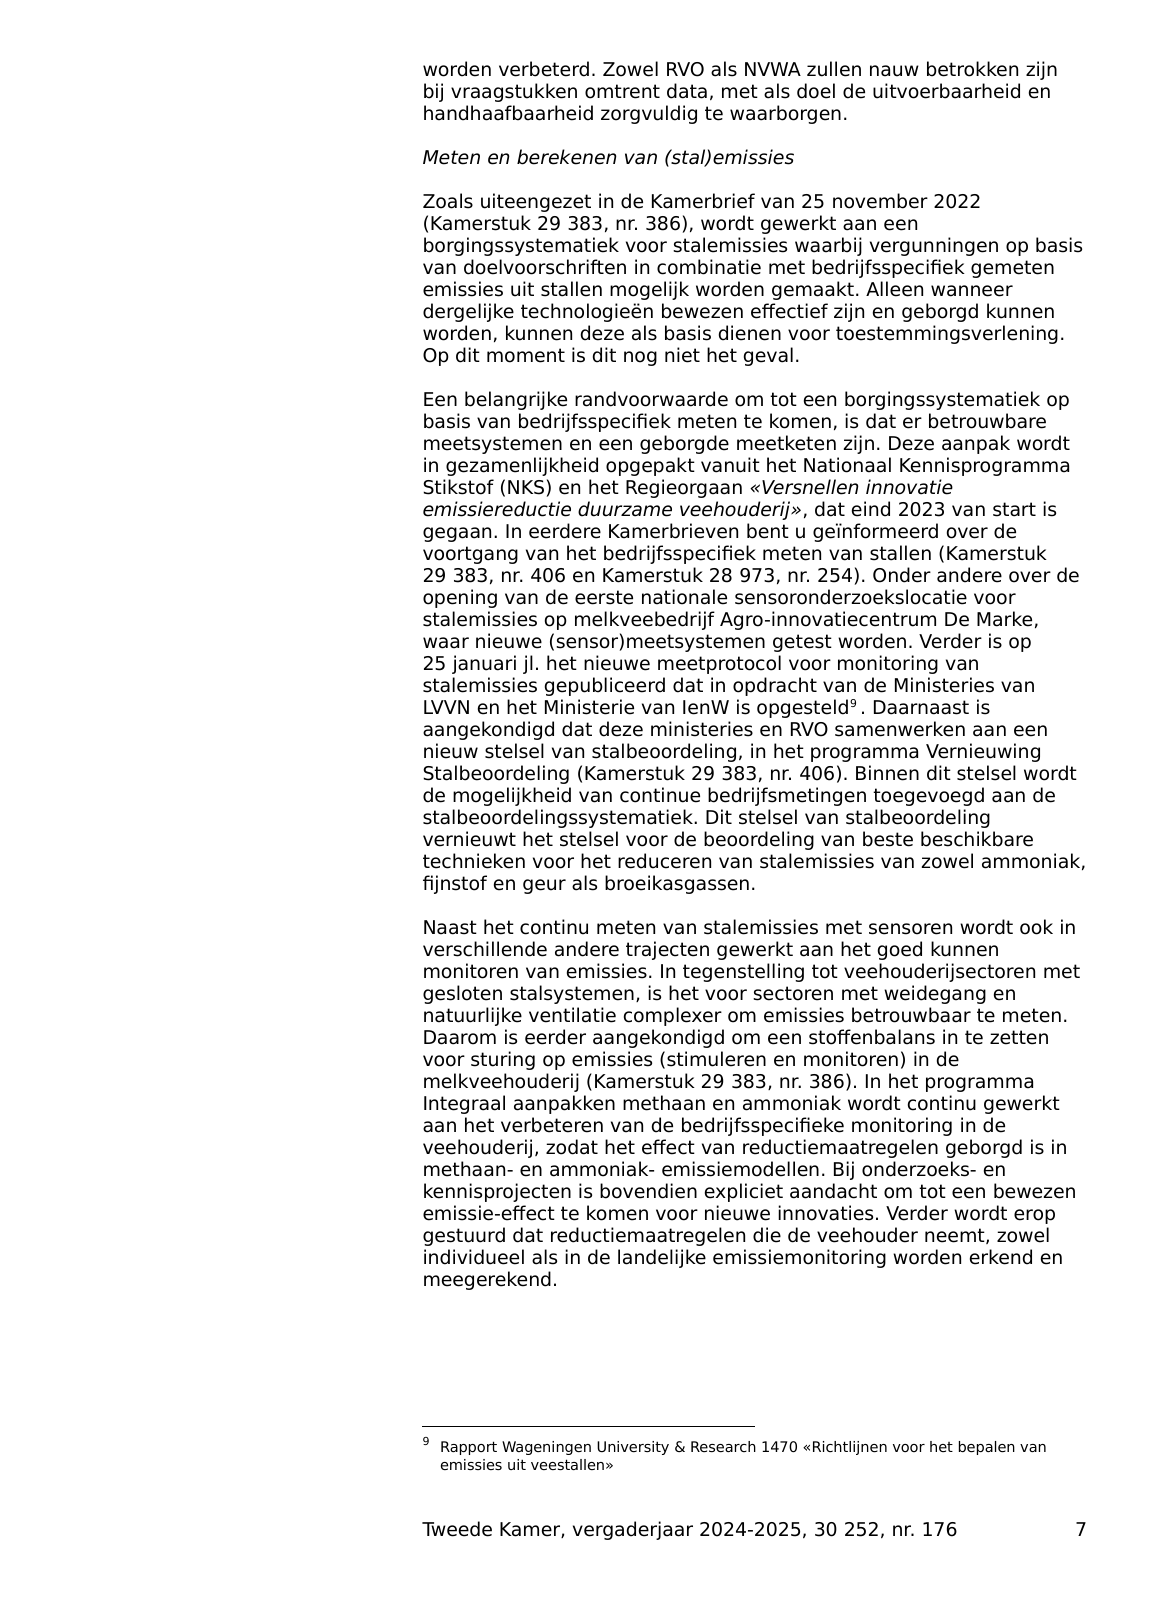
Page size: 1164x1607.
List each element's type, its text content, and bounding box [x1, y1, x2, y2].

text Rapport Wageningen University & Research 1470 «Richtlijnen voor het bepalen van emissies uit veestallen» [422, 1435, 1087, 1474]
subtitle Meten en berekenen van (stal)emissies [422, 147, 1087, 169]
text Zoals uiteengezet in de Kamerbrief van 25 november 2022 (Kamerstuk 29 383, nr. 386), wordt gewerkt aan een borgingssystematiek voor stalemissies waarbij vergunningen op basis van doelvoorschriften in combinatie met bedrijfsspecifiek gemeten emissies uit stallen mogelijk worden gemaakt. Alleen wanneer dergelijke technologieën bewezen effectief zijn en geborgd kunnen worden, kunnen deze als basis dienen voor toestemmingsverlening. Op dit moment is dit nog niet het geval. [422, 191, 1087, 367]
text Naast het continu meten van stalemissies met sensoren wordt ook in verschillende andere trajecten gewerkt aan het goed kunnen monitoren van emissies. In tegenstelling tot veehouderijsectoren met gesloten stalsystemen, is het voor sectoren met weidegang en natuurlijke ventilatie complexer om emissies betrouwbaar te meten. Daarom is eerder aangekondigd om een stoffenbalans in te zetten voor sturing op emissies (stimuleren en monitoren) in de melkveehouderij (Kamerstuk 29 383, nr. 386). In het programma Integraal aanpakken methaan en ammoniak wordt continu gewerkt aan het verbeteren van de bedrijfsspecifieke monitoring in de veehouderij, zodat het effect van reductiemaatregelen geborgd is in methaan- en ammoniak- emissiemodellen. Bij onderzoeks- en kennisprojecten is bovendien expliciet aandacht om tot een bewezen emissie-effect te komen voor nieuwe innovaties. Verder wordt erop gestuurd dat reductiemaatregelen die de veehouder neemt, zowel individueel als in de landelijke emissiemonitoring worden erkend en meegerekend. [422, 917, 1087, 1291]
text Een belangrijke randvoorwaarde om tot een borgingssystematiek op basis van bedrijfsspecifiek meten te komen, is dat er betrouwbare meetsystemen en een geborgde meetketen zijn. Deze aanpak wordt in gezamenlijkheid opgepakt vanuit het Nationaal Kennisprogramma Stikstof (NKS) en het Regieorgaan «Versnellen innovatie emissiereductie duurzame veehouderij», dat eind 2023 van start is gegaan. In eerdere Kamerbrieven bent u geïnformeerd over de voortgang van het bedrijfsspecifiek meten van stallen (Kamerstuk 29 383, nr. 406 en Kamerstuk 28 973, nr. 254). Onder andere over de opening van de eerste nationale sensoronderzoekslocatie voor stalemissies op melkveebedrijf Agro-innovatiecentrum De Marke, waar nieuwe (sensor)meetsystemen getest worden. Verder is op 25 januari jl. het nieuwe meetprotocol voor monitoring van stalemissies gepubliceerd dat in opdracht van de Ministeries van LVVN en het Ministerie van IenW is opgesteld. Daarnaast is aangekondigd dat deze ministeries en RVO samenwerken aan een nieuw stelsel van stalbeoordeling, in het programma Vernieuwing Stalbeoordeling (Kamerstuk 29 383, nr. 406). Binnen dit stelsel wordt de mogelijkheid van continue bedrijfsmetingen toegevoegd aan de stalbeoordelingssystematiek. Dit stelsel van stalbeoordeling vernieuwt het stelsel voor de beoordeling van beste beschikbare technieken voor het reduceren van stalemissies van zowel ammoniak, fijnstof en geur als broeikasgassen. [422, 389, 1087, 895]
text worden verbeterd. Zowel RVO als NVWA zullen nauw betrokken zijn bij vraagstukken omtrent data, met als doel de uitvoerbaarheid en handhaafbaarheid zorgvuldig te waarborgen. [422, 59, 1087, 125]
